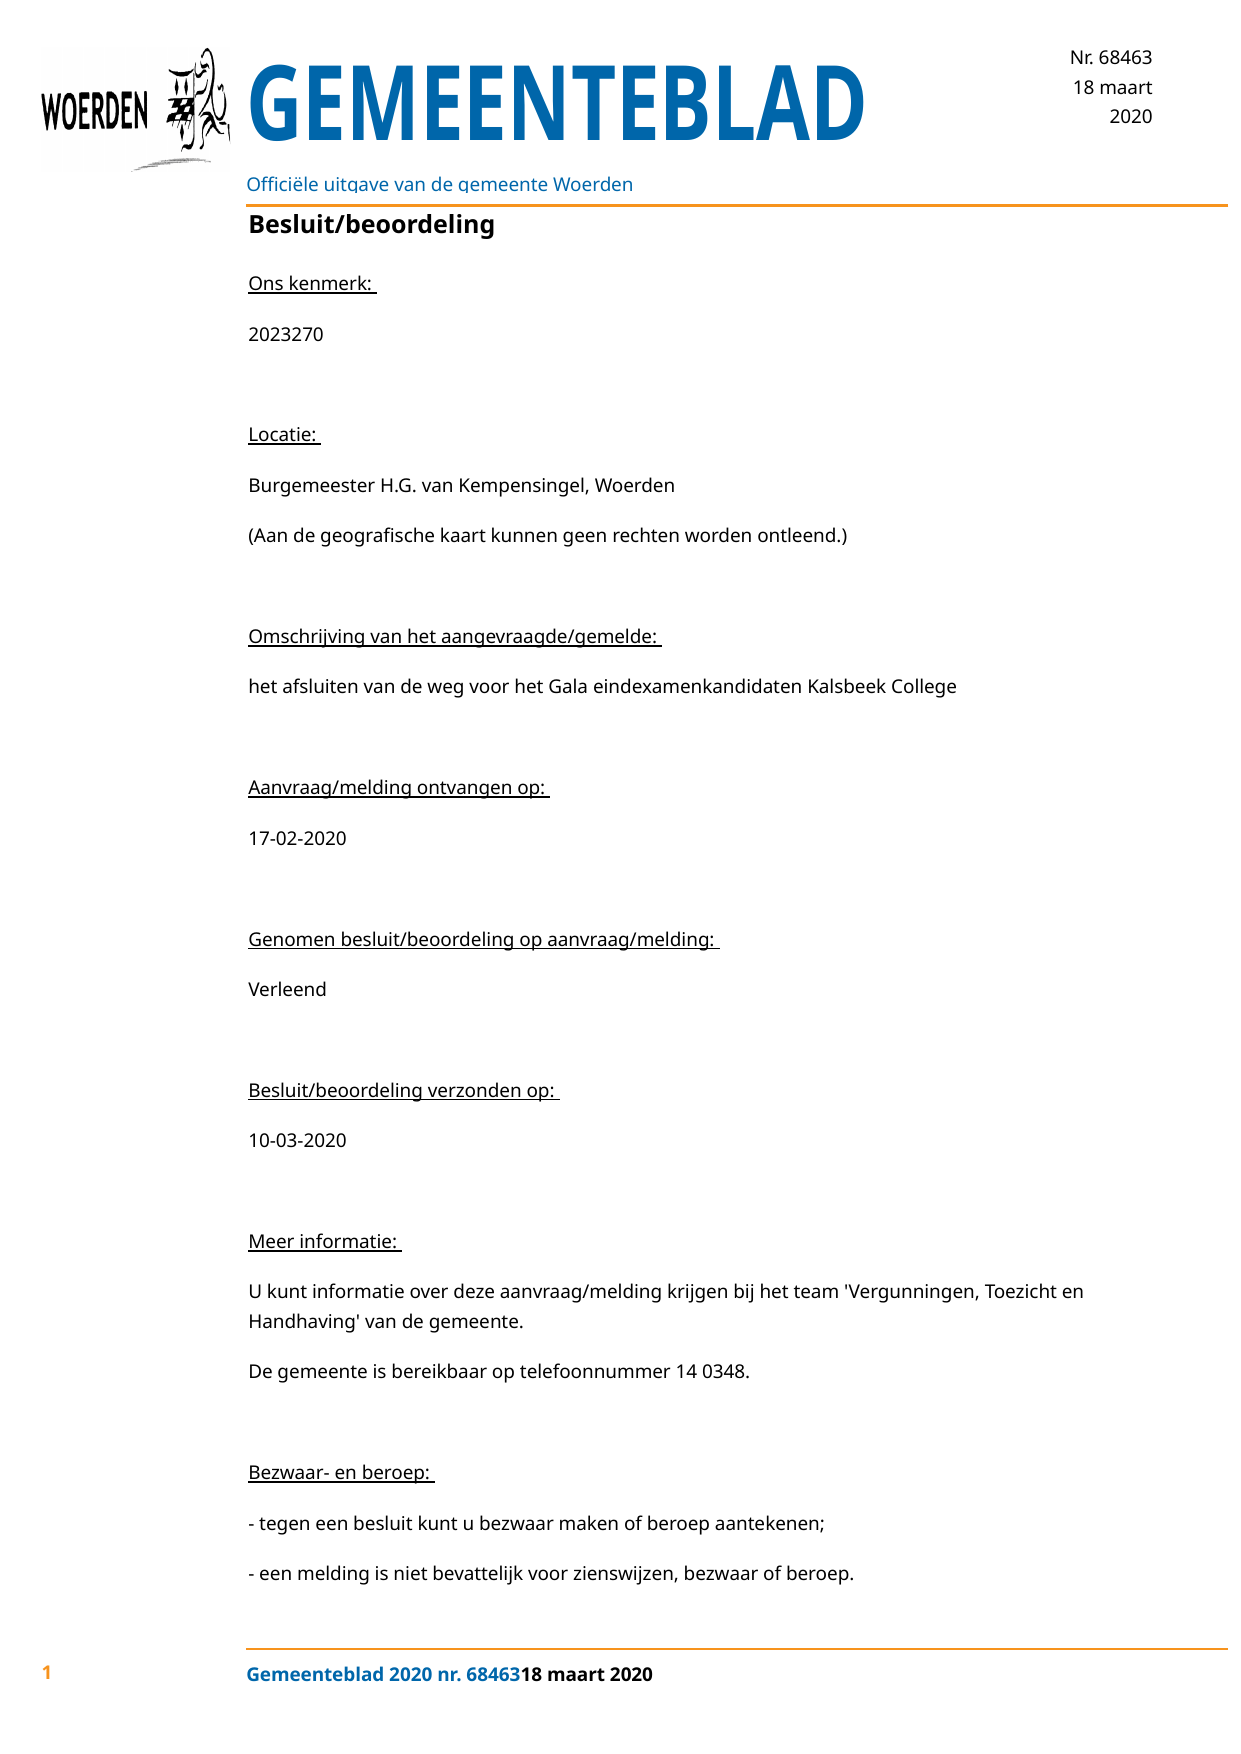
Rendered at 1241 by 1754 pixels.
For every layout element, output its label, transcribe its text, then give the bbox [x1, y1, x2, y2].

text 17-02-2020 [248, 825, 1152, 851]
text 10-03-2020 [248, 1127, 1152, 1153]
text Bezwaar- en beroep: [248, 1459, 1152, 1485]
text Omschrijving van het aangevraagde/gemelde: [248, 623, 1152, 649]
text het afsluiten van de weg voor het Gala eindexamenkandidaten Kalsbeek College [248, 674, 1152, 699]
text Burgemeester H.G. van Kempensingel, Woerden [248, 472, 1152, 498]
text Locatie: [248, 422, 1152, 447]
text Meer informatie: [248, 1228, 1152, 1254]
text Aanvraag/melding ontvangen op: [248, 774, 1152, 800]
text - tegen een besluit kunt u bezwaar maken of beroep aantekenen; [248, 1510, 1152, 1536]
text - een melding is niet bevattelijk voor zienswijzen, bezwaar of beroep. [248, 1560, 1152, 1586]
text (Aan de geografische kaart kunnen geen rechten worden ontleend.) [248, 522, 1152, 548]
text Genomen besluit/beoordeling op aanvraag/melding: [248, 926, 1152, 951]
text 2023270 [248, 321, 1152, 346]
text Besluit/beoordeling verzonden op: [248, 1077, 1152, 1103]
text U kunt informatie over deze aanvraag/melding krijgen bij het team 'Vergunningen, Toezicht en Handhaving' van de gemeente. [248, 1279, 1152, 1334]
text Ons kenmerk: [248, 270, 1152, 296]
text De gemeente is bereikbaar op telefoonnummer 14 0348. [248, 1359, 1152, 1384]
text Verleend [248, 976, 1152, 1002]
text Besluit/beoordeling [248, 207, 1152, 241]
picture [41, 47, 231, 172]
